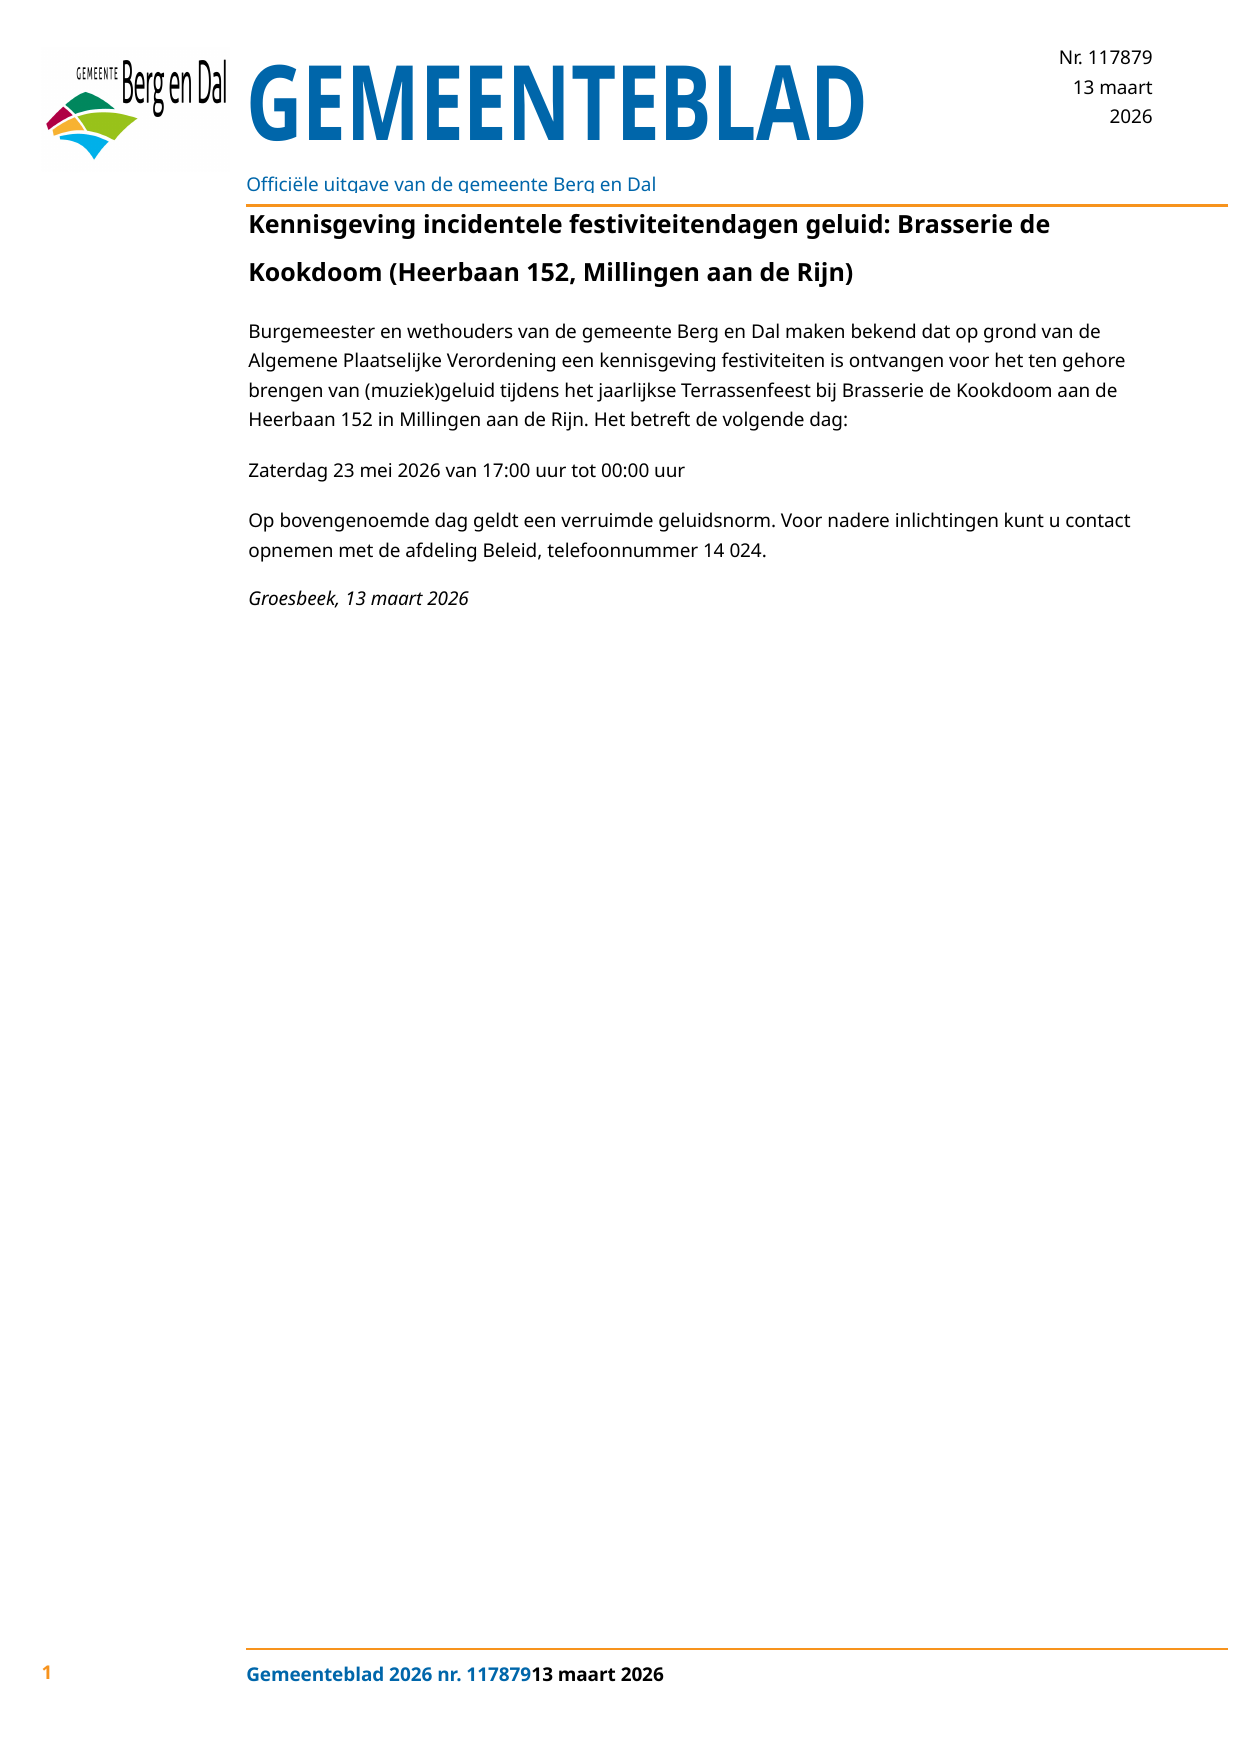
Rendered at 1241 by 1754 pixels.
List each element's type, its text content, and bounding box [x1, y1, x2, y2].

text Groesbeek, 13 maart 2026 [248, 585, 1152, 611]
text Zaterdag 23 mei 2026 van 17:00 uur tot 00:00 uur [248, 457, 1152, 483]
text Kennisgeving incidentele festiviteitendagen geluid: Brasserie de Kookdoom (Heerbaan 152, Millingen aan de Rijn) [248, 207, 1152, 288]
text Op bovengenoemde dag geldt een verruimde geluidsnorm. Voor nadere inlichtingen kunt u contact opnemen met de afdeling Beleid, telefoonnummer 14 024. [248, 507, 1152, 563]
picture [41, 47, 231, 172]
text Burgemeester en wethouders van de gemeente Berg en Dal maken bekend dat op grond van de Algemene Plaatselijke Verordening een kennisgeving festiviteiten is ontvangen voor het ten gehore brengen van (muziek)geluid tijdens het jaarlijkse Terrassenfeest bij Brasserie de Kookdoom aan de Heerbaan 152 in Millingen aan de Rijn. Het betreft de volgende dag: [248, 318, 1152, 432]
